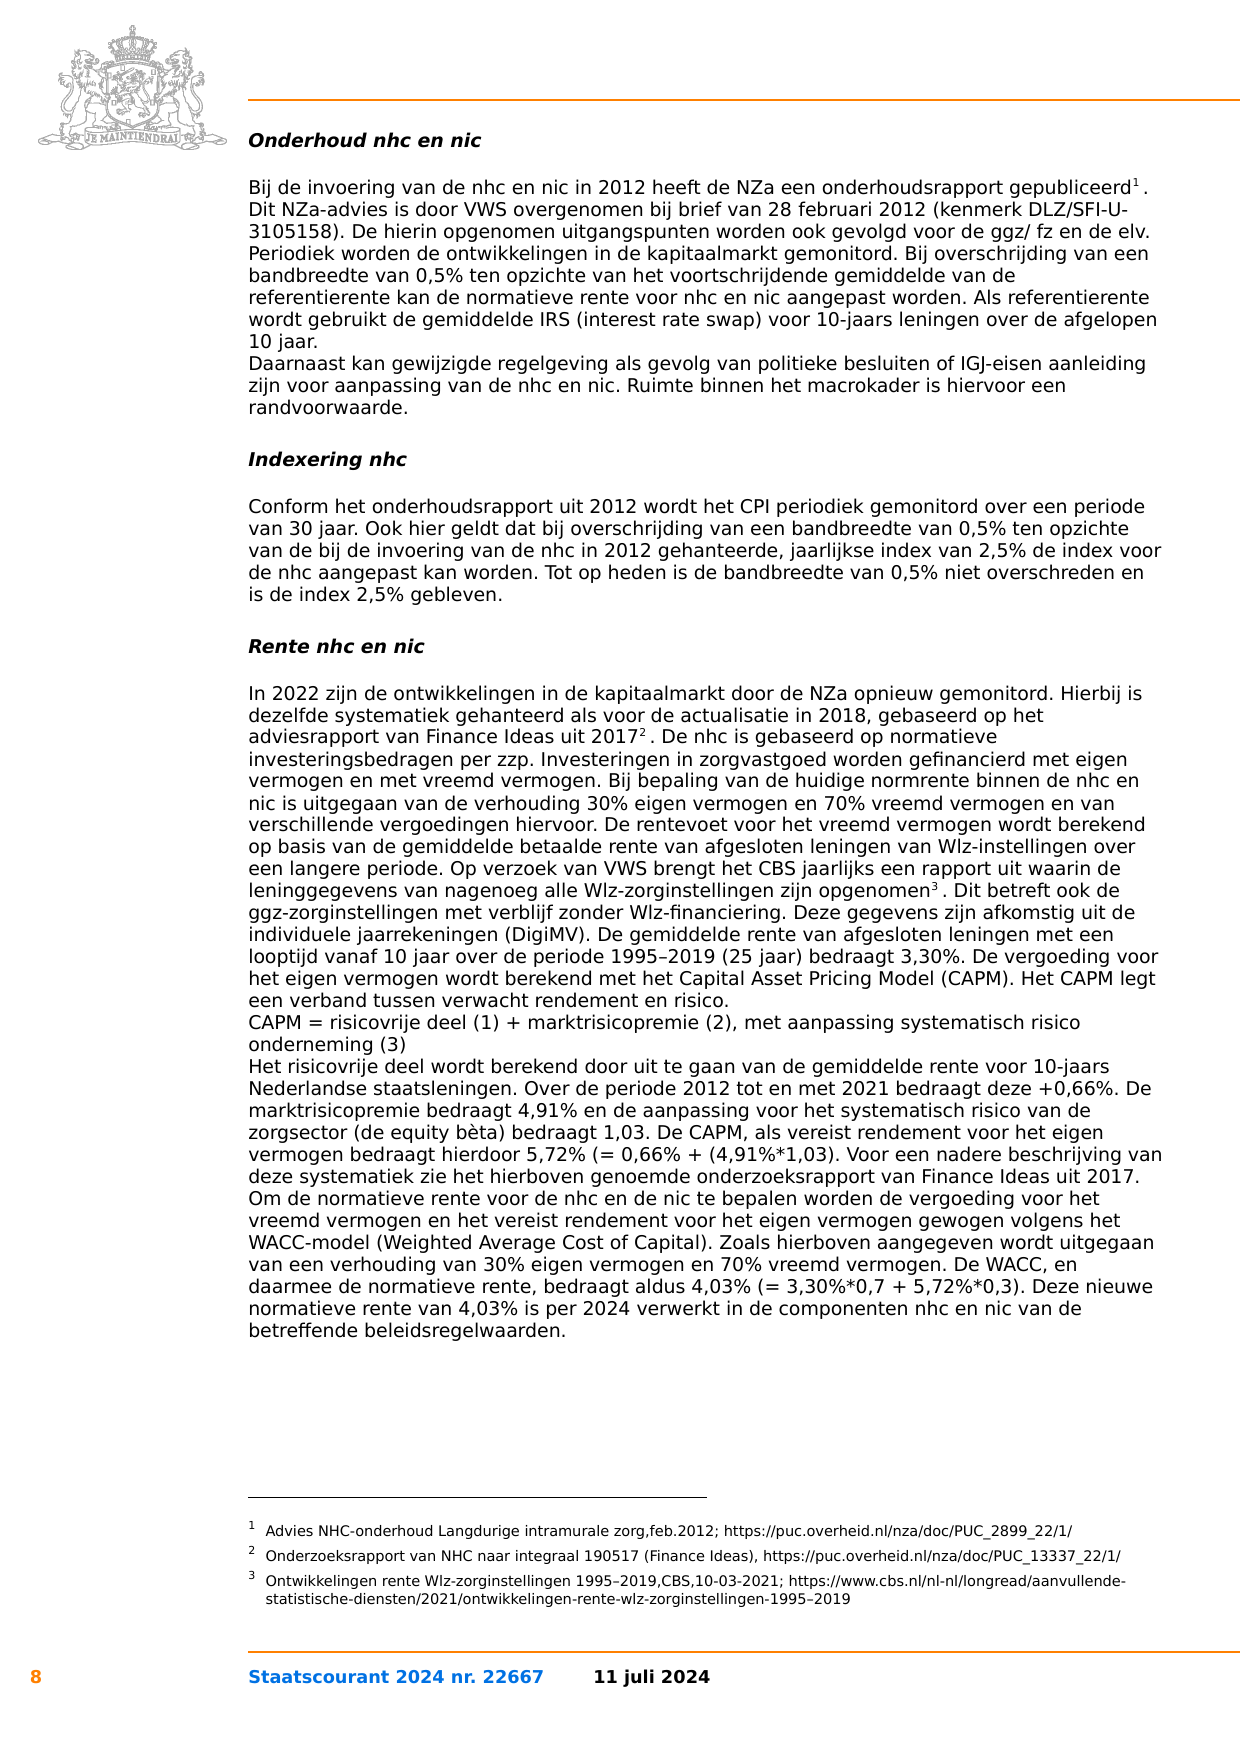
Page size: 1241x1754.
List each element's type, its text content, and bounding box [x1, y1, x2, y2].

text Onderzoeksrapport van NHC naar integraal 190517 (Finance Ideas), https://puc.overheid.nl/nza/doc/PUC_13337_22/1/ [248, 1544, 1163, 1566]
text In 2022 zijn de ontwikkelingen in de kapitaalmarkt door de NZa opnieuw gemonitord. Hierbij is dezelfde systematiek gehanteerd als voor de actualisatie in 2018, gebaseerd op het adviesrapport van Finance Ideas uit 2017. De nhc is gebaseerd op normatieve investeringsbedragen per zzp. Investeringen in zorgvastgoed worden gefinancierd met eigen vermogen en met vreemd vermogen. Bij bepaling van de huidige normrente binnen de nhc en nic is uitgegaan van de verhouding 30% eigen vermogen en 70% vreemd vermogen en van verschillende vergoedingen hiervoor. De rentevoet voor het vreemd vermogen wordt berekend op basis van de gemiddelde betaalde rente van afgesloten leningen van Wlz-instellingen over een langere periode. Op verzoek van VWS brengt het CBS jaarlijks een rapport uit waarin de leninggegevens van nagenoeg alle Wlz-zorginstellingen zijn opgenomen. Dit betreft ook de ggz-zorginstellingen met verblijf zonder Wlz-financiering. Deze gegevens zijn afkomstig uit de individuele jaarrekeningen (DigiMV). De gemiddelde rente van afgesloten leningen met een looptijd vanaf 10 jaar over de periode 1995–2019 (25 jaar) bedraagt 3,30%. De vergoeding voor het eigen vermogen wordt berekend met het Capital Asset Pricing Model (CAPM). Het CAPM legt een verband tussen verwacht rendement en risico. [248, 682, 1163, 1012]
text Conform het onderhoudsrapport uit 2012 wordt het CPI periodiek gemonitord over een periode van 30 jaar. Ook hier geldt dat bij overschrijding van een bandbreedte van 0,5% ten opzichte van de bij de invoering van de nhc in 2012 gehanteerde, jaarlijkse index van 2,5% de index voor de nhc aangepast kan worden. Tot op heden is de bandbreedte van 0,5% niet overschreden en is de index 2,5% gebleven. [248, 496, 1163, 606]
text Advies NHC-onderhoud Langdurige intramurale zorg,feb.2012; https://puc.overheid.nl/nza/doc/PUC_2899_22/1/ [248, 1519, 1163, 1541]
text CAPM = risicovrije deel (1) + marktrisicopremie (2), met aanpassing systematisch risico onderneming (3) [248, 1012, 1163, 1056]
text Daarnaast kan gewijzigde regelgeving als gevolg van politieke besluiten of IGJ-eisen aanleiding zijn voor aanpassing van de nhc en nic. Ruimte binnen het macrokader is hiervoor een randvoorwaarde. [248, 353, 1163, 419]
picture [38, 25, 227, 150]
text Bij de invoering van de nhc en nic in 2012 heeft de NZa een onderhoudsrapport gepubliceerd. Dit NZa-advies is door VWS overgenomen bij brief van 28 februari 2012 (kenmerk DLZ/SFI-U-3105158). De hierin opgenomen uitgangspunten worden ook gevolgd voor de ggz/ fz en de elv. Periodiek worden de ontwikkelingen in de kapitaalmarkt gemonitord. Bij overschrijding van een bandbreedte van 0,5% ten opzichte van het voortschrijdende gemiddelde van de referentierente kan de normatieve rente voor nhc en nic aangepast worden. Als referentierente wordt gebruikt de gemiddelde IRS (interest rate swap) voor 10-jaars leningen over de afgelopen 10 jaar. [248, 177, 1163, 353]
subtitle Indexering nhc [248, 449, 1163, 471]
text Ontwikkelingen rente Wlz-zorginstellingen 1995–2019,CBS,10-03-2021; https://www.cbs.nl/nl-nl/longread/aanvullende-statistische-diensten/2021/ontwikkelingen-rente-wlz-zorginstellingen-1995–2019 [248, 1569, 1163, 1608]
text Om de normatieve rente voor de nhc en de nic te bepalen worden de vergoeding voor het vreemd vermogen en het vereist rendement voor het eigen vermogen gewogen volgens het WACC-model (Weighted Average Cost of Capital). Zoals hierboven aangegeven wordt uitgegaan van een verhouding van 30% eigen vermogen en 70% vreemd vermogen. De WACC, en daarmee de normatieve rente, bedraagt aldus 4,03% (= 3,30%*0,7 + 5,72%*0,3). Deze nieuwe normatieve rente van 4,03% is per 2024 verwerkt in de componenten nhc en nic van de betreffende beleidsregelwaarden. [248, 1188, 1163, 1342]
subtitle Onderhoud nhc en nic [248, 130, 1163, 152]
subtitle Rente nhc en nic [248, 636, 1163, 657]
text Het risicovrije deel wordt berekend door uit te gaan van de gemiddelde rente voor 10-jaars Nederlandse staatsleningen. Over de periode 2012 tot en met 2021 bedraagt deze +0,66%. De marktrisicopremie bedraagt 4,91% en de aanpassing voor het systematisch risico van de zorgsector (de equity bèta) bedraagt 1,03. De CAPM, als vereist rendement voor het eigen vermogen bedraagt hierdoor 5,72% (= 0,66% + (4,91%*1,03). Voor een nadere beschrijving van deze systematiek zie het hierboven genoemde onderzoeksrapport van Finance Ideas uit 2017. [248, 1056, 1163, 1188]
